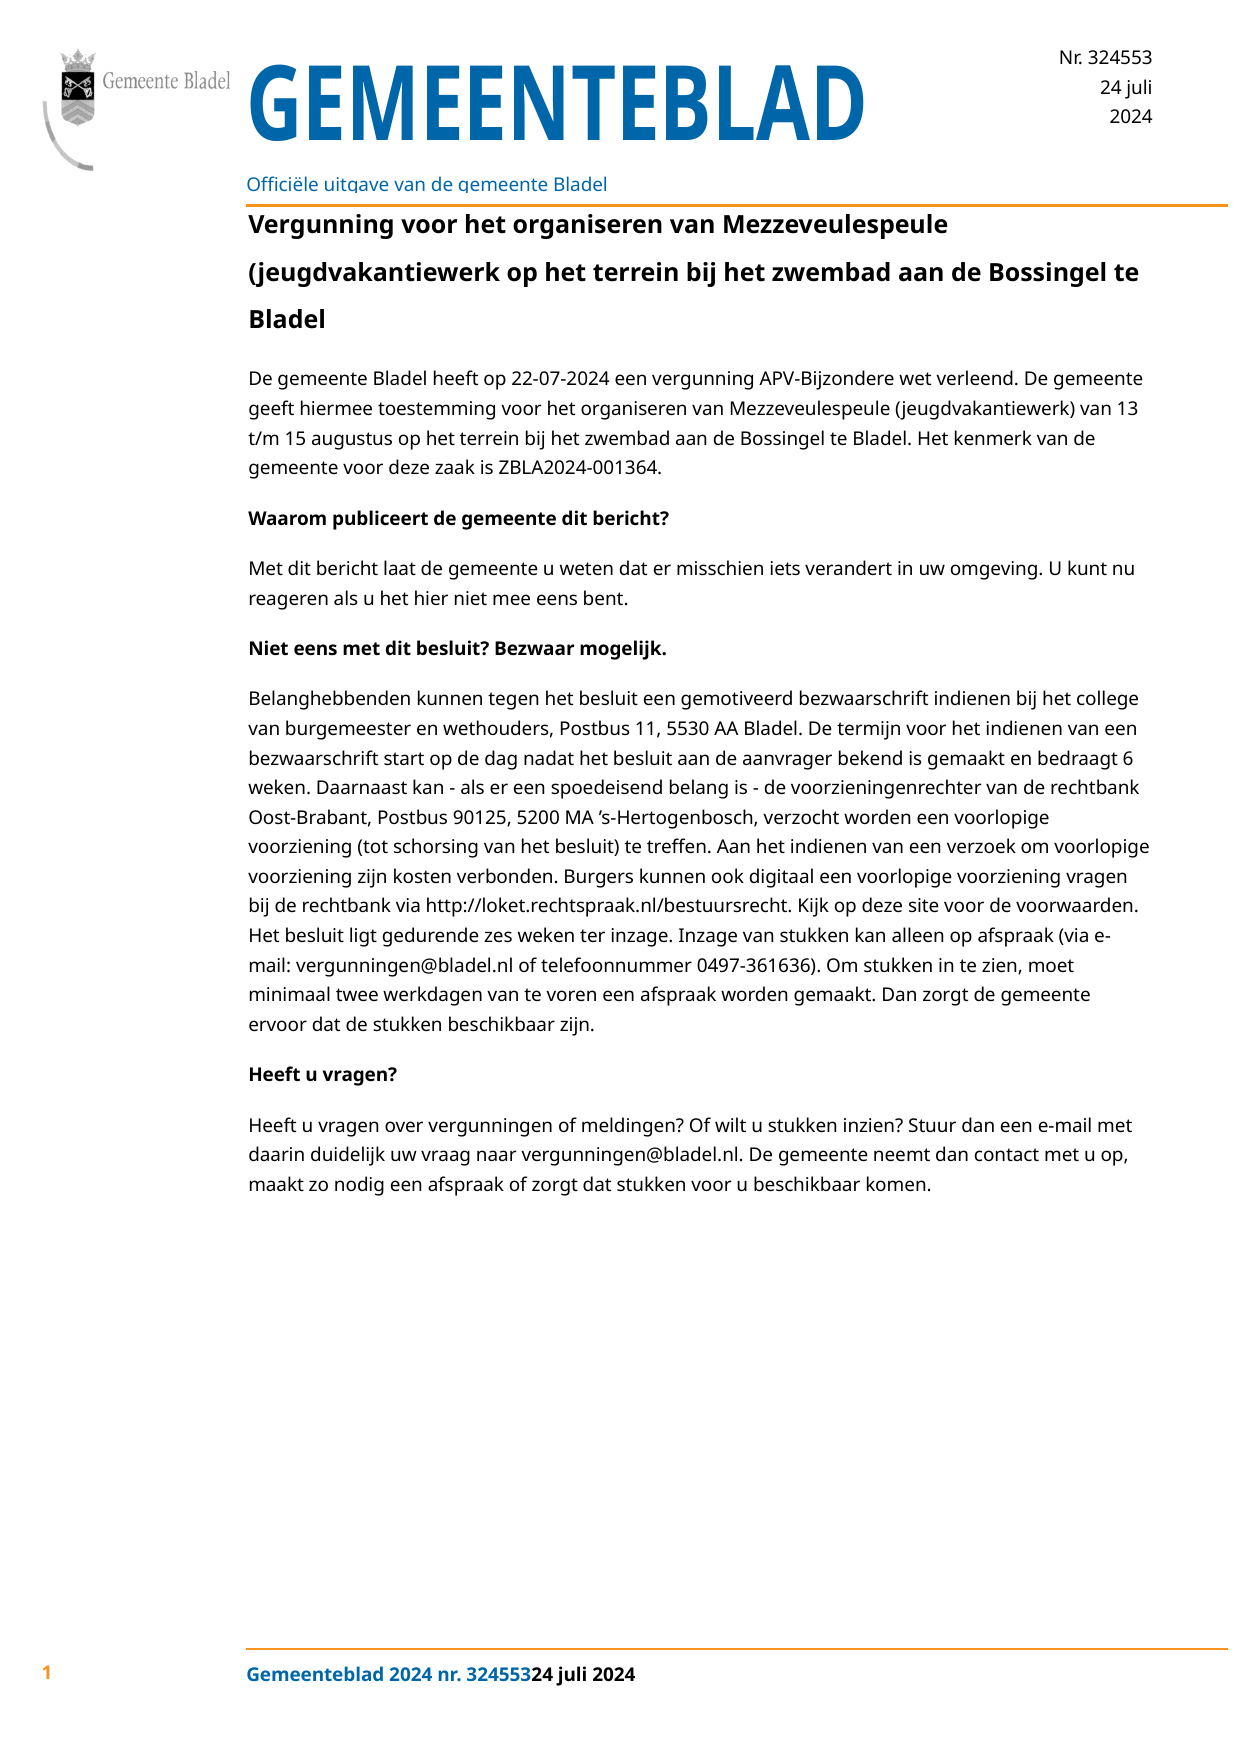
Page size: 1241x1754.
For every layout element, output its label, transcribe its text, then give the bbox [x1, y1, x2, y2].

text Heeft u vragen over vergunningen of meldingen? Of wilt u stukken inzien? Stuur dan een e-mail met daarin duidelijk uw vraag naar vergunningen@bladel.nl. De gemeente neemt dan contact met u op, maakt zo nodig een afspraak of zorgt dat stukken voor u beschikbaar komen. [248, 1112, 1152, 1197]
text Heeft u vragen? [248, 1061, 1152, 1087]
text Met dit bericht laat de gemeente u weten dat er misschien iets verandert in uw omgeving. U kunt nu reageren als u het hier niet mee eens bent. [248, 555, 1152, 610]
text Niet eens met dit besluit? Bezwaar mogelijk. [248, 635, 1152, 661]
text Waarom publiceert de gemeente dit bericht? [248, 505, 1152, 530]
text Belanghebbenden kunnen tegen het besluit een gemotiveerd bezwaarschrift indienen bij het college van burgemeester en wethouders, Postbus 11, 5530 AA Bladel. De termijn voor het indienen van een bezwaarschrift start op de dag nadat het besluit aan de aanvrager bekend is gemaakt en bedraagt 6 weken. Daarnaast kan - als er een spoedeisend belang is - de voorzieningenrechter van de rechtbank Oost-Brabant, Postbus 90125, 5200 MA ’s-Hertogenbosch, verzocht worden een voorlopige voorziening (tot schorsing van het besluit) te treffen. Aan het indienen van een verzoek om voorlopige voorziening zijn kosten verbonden. Burgers kunnen ook digitaal een voorlopige voorziening vragen bij de rechtbank via http://loket.rechtspraak.nl/bestuursrecht. Kijk op deze site voor de voorwaarden. Het besluit ligt gedurende zes weken ter inzage. Inzage van stukken kan alleen op afspraak (via e-mail: vergunningen@bladel.nl of telefoonnummer 0497-361636). Om stukken in te zien, moet minimaal twee werkdagen van te voren een afspraak worden gemaakt. Dan zorgt de gemeente ervoor dat de stukken beschikbaar zijn. [248, 686, 1152, 1037]
text Vergunning voor het organiseren van Mezzeveulespeule (jeugdvakantiewerk op het terrein bij het zwembad aan de Bossingel te Bladel [248, 207, 1152, 336]
picture [41, 47, 231, 172]
text De gemeente Bladel heeft op 22-07-2024 een vergunning APV-Bijzondere wet verleend. De gemeente geeft hiermee toestemming voor het organiseren van Mezzeveulespeule (jeugdvakantiewerk) van 13 t/m 15 augustus op het terrein bij het zwembad aan de Bossingel te Bladel. Het kenmerk van de gemeente voor deze zaak is ZBLA2024-001364. [248, 366, 1152, 480]
